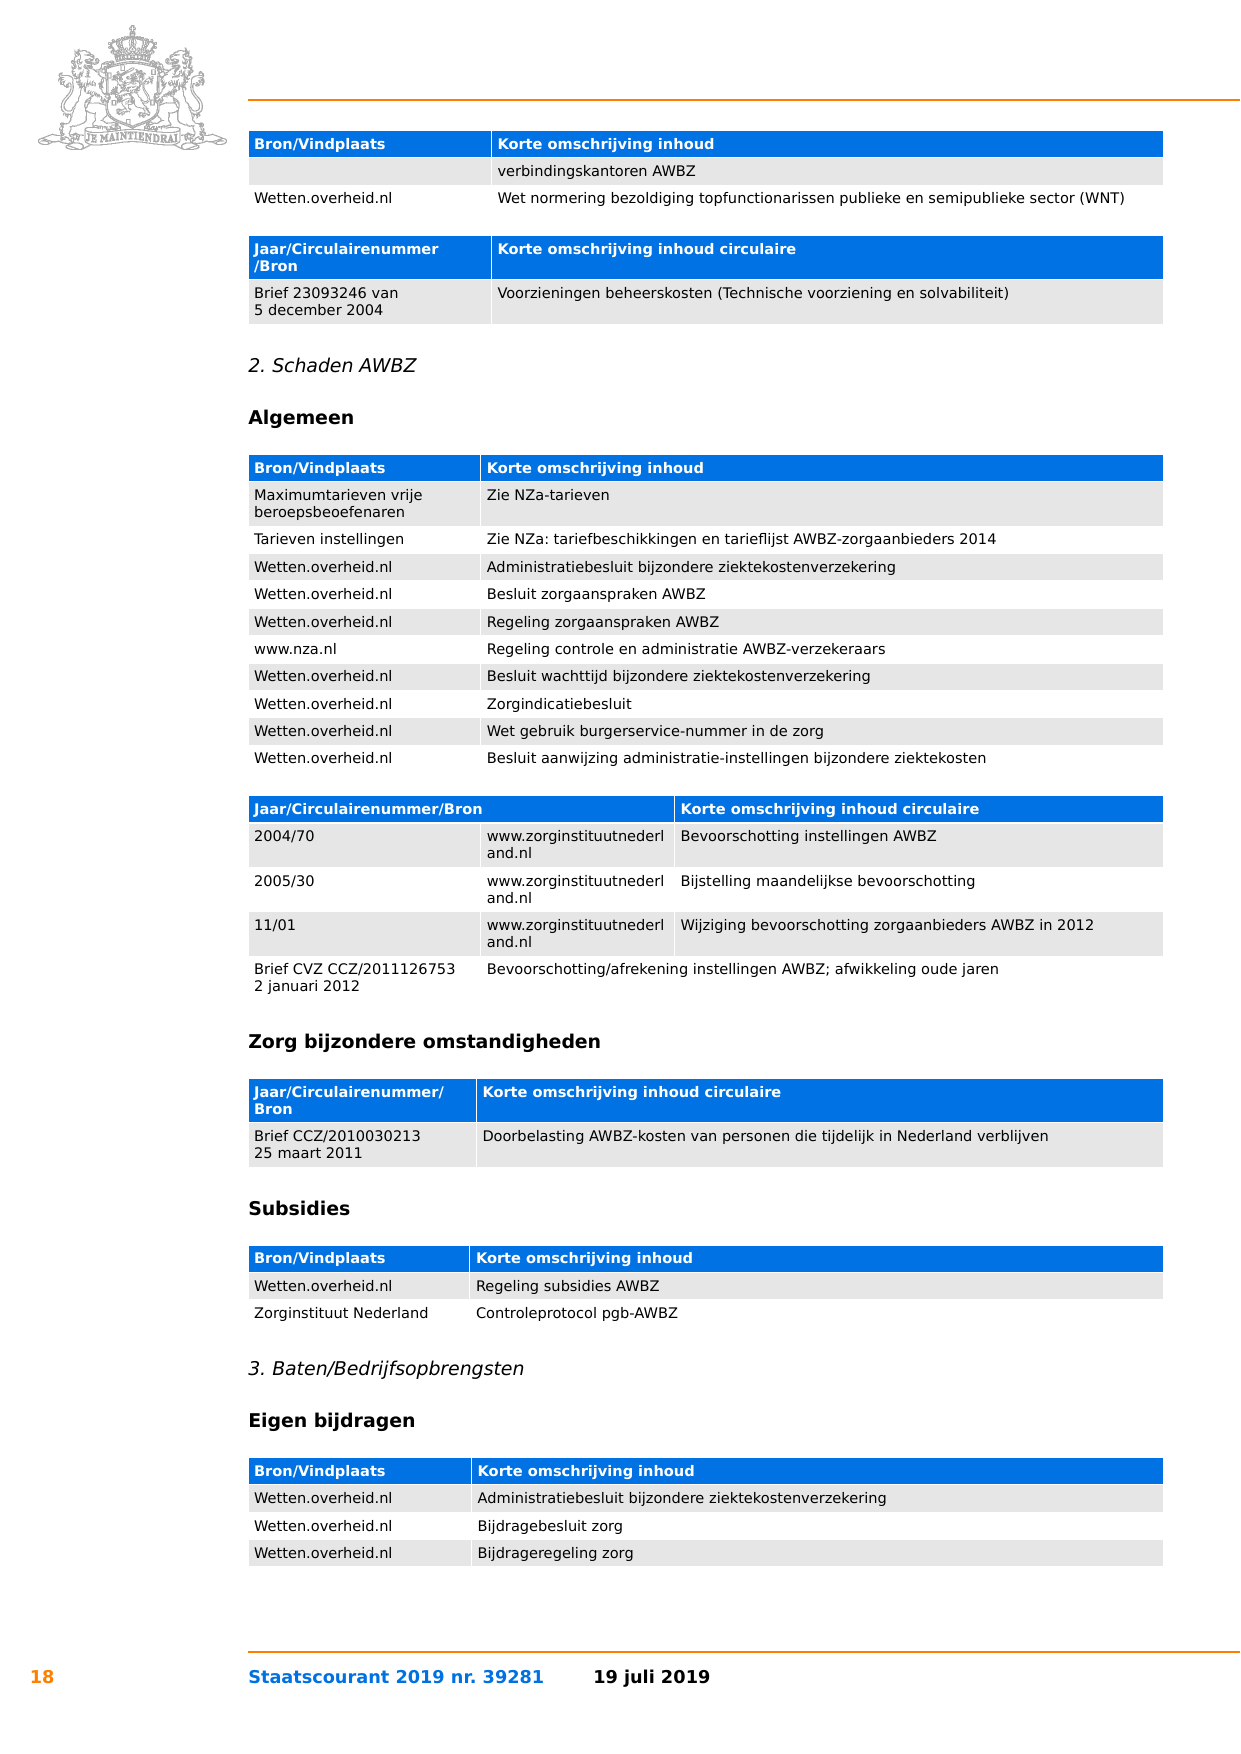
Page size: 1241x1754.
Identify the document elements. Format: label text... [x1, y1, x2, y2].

table_cell Wetten.overheid.nl [249, 664, 480, 690]
table_header Jaar/Circulairenummer/ Bron [249, 1079, 476, 1122]
table_cell Besluit aanwijzing administratie-instellingen bijzondere ziektekosten [481, 746, 1163, 772]
table_header Korte omschrijving inhoud circulaire [675, 796, 1163, 822]
table_header Jaar/Circulairenummer/Bron [249, 796, 674, 822]
table_header Bron/Vindplaats [249, 1246, 469, 1272]
table_header Korte omschrijving inhoud circulaire [477, 1079, 1163, 1122]
table_cell Wetten.overheid.nl [249, 1513, 471, 1539]
subtitle Eigen bijdragen [248, 1410, 1163, 1432]
table_header Korte omschrijving inhoud [470, 1246, 1163, 1272]
table_cell Wet gebruik burgerservice-nummer in de zorg [481, 718, 1163, 745]
table_header Bron/Vindplaats [249, 455, 480, 481]
table_cell Zorginstituut Nederland [249, 1301, 469, 1327]
subtitle Algemeen [248, 407, 1163, 429]
table_cell Administratiebesluit bijzondere ziektekostenverzekering [481, 554, 1163, 580]
table_cell 2004/70 [249, 824, 480, 867]
table_cell Zie NZa: tariefbeschikkingen en tarieflijst AWBZ-zorgaanbieders 2014 [481, 527, 1163, 553]
table_cell Tarieven instellingen [249, 527, 480, 553]
table_cell Wetten.overheid.nl [249, 581, 480, 608]
table_cell Bijdrageregeling zorg [472, 1540, 1163, 1566]
table_header Bron/Vindplaats [249, 131, 491, 157]
subtitle Subsidies [248, 1198, 1163, 1220]
table_header Korte omschrijving inhoud circulaire [492, 236, 1163, 279]
table_cell Brief CVZ CCZ/2011126753 2 januari 2012 [249, 957, 480, 1000]
table_cell Administratiebesluit bijzondere ziektekostenverzekering [472, 1485, 1163, 1512]
table_cell Wetten.overheid.nl [249, 1540, 471, 1566]
table_cell Controleprotocol pgb-AWBZ [470, 1301, 1163, 1327]
table_cell Zorgindicatiebesluit [481, 691, 1163, 717]
table_cell Wetten.overheid.nl [249, 1485, 471, 1512]
table_cell www.zorginstituutnederland.nl [481, 868, 674, 911]
table_cell Wetten.overheid.nl [249, 554, 480, 580]
table_cell www.zorginstituutnederland.nl [481, 824, 674, 867]
table_cell Wetten.overheid.nl [249, 691, 480, 717]
table_header Korte omschrijving inhoud [472, 1458, 1163, 1484]
table_cell Besluit zorgaanspraken AWBZ [481, 581, 1163, 608]
table_cell verbindingskantoren AWBZ [492, 158, 1163, 185]
table_cell Regeling controle en administratie AWBZ-verzekeraars [481, 636, 1163, 662]
table_cell www.zorginstituutnederland.nl [481, 912, 674, 956]
table_cell Voorzieningen beheerskosten (Technische voorziening en solvabiliteit) [492, 280, 1163, 324]
table_cell Wetten.overheid.nl [249, 186, 491, 212]
table_cell Zie NZa-tarieven [481, 482, 1163, 526]
table_cell Bijdragebesluit zorg [472, 1513, 1163, 1539]
table_cell Maximumtarieven vrije beroepsbeoefenaren [249, 482, 480, 526]
table_cell Brief CCZ/2010030213 25 maart 2011 [249, 1123, 476, 1167]
picture [38, 25, 227, 150]
table_cell Besluit wachttijd bijzondere ziektekostenverzekering [481, 664, 1163, 690]
table_header Korte omschrijving inhoud [492, 131, 1163, 157]
table_cell 2005/30 [249, 868, 480, 911]
subtitle Zorg bijzondere omstandigheden [248, 1031, 1163, 1053]
subtitle 2. Schaden AWBZ [248, 355, 1163, 377]
table_cell Brief 23093246 van 5 december 2004 [249, 280, 491, 324]
table_cell Wijziging bevoorschotting zorgaanbieders AWBZ in 2012 [675, 912, 1163, 956]
table_cell Bijstelling maandelijkse bevoorschotting [675, 868, 1163, 911]
subtitle 3. Baten/Bedrijfsopbrengsten [248, 1358, 1163, 1380]
table_cell Bevoorschotting/afrekening instellingen AWBZ; afwikkeling oude jaren [481, 957, 1163, 1000]
table_cell 11/01 [249, 912, 480, 956]
table_cell [249, 158, 491, 185]
table_cell Wetten.overheid.nl [249, 1273, 469, 1299]
table_header Jaar/Circulairenummer /Bron [249, 236, 491, 279]
table_cell Wet normering bezoldiging topfunctionarissen publieke en semipublieke sector (WNT) [492, 186, 1163, 212]
table_header Bron/Vindplaats [249, 1458, 471, 1484]
table_cell Bevoorschotting instellingen AWBZ [675, 824, 1163, 867]
table_cell www.nza.nl [249, 636, 480, 662]
table_cell Doorbelasting AWBZ-kosten van personen die tijdelijk in Nederland verblijven [477, 1123, 1163, 1167]
table_cell Regeling zorgaanspraken AWBZ [481, 609, 1163, 635]
table_cell Wetten.overheid.nl [249, 609, 480, 635]
table_cell Wetten.overheid.nl [249, 718, 480, 745]
table_header Korte omschrijving inhoud [481, 455, 1163, 481]
table_cell Regeling subsidies AWBZ [470, 1273, 1163, 1299]
table_cell Wetten.overheid.nl [249, 746, 480, 772]
